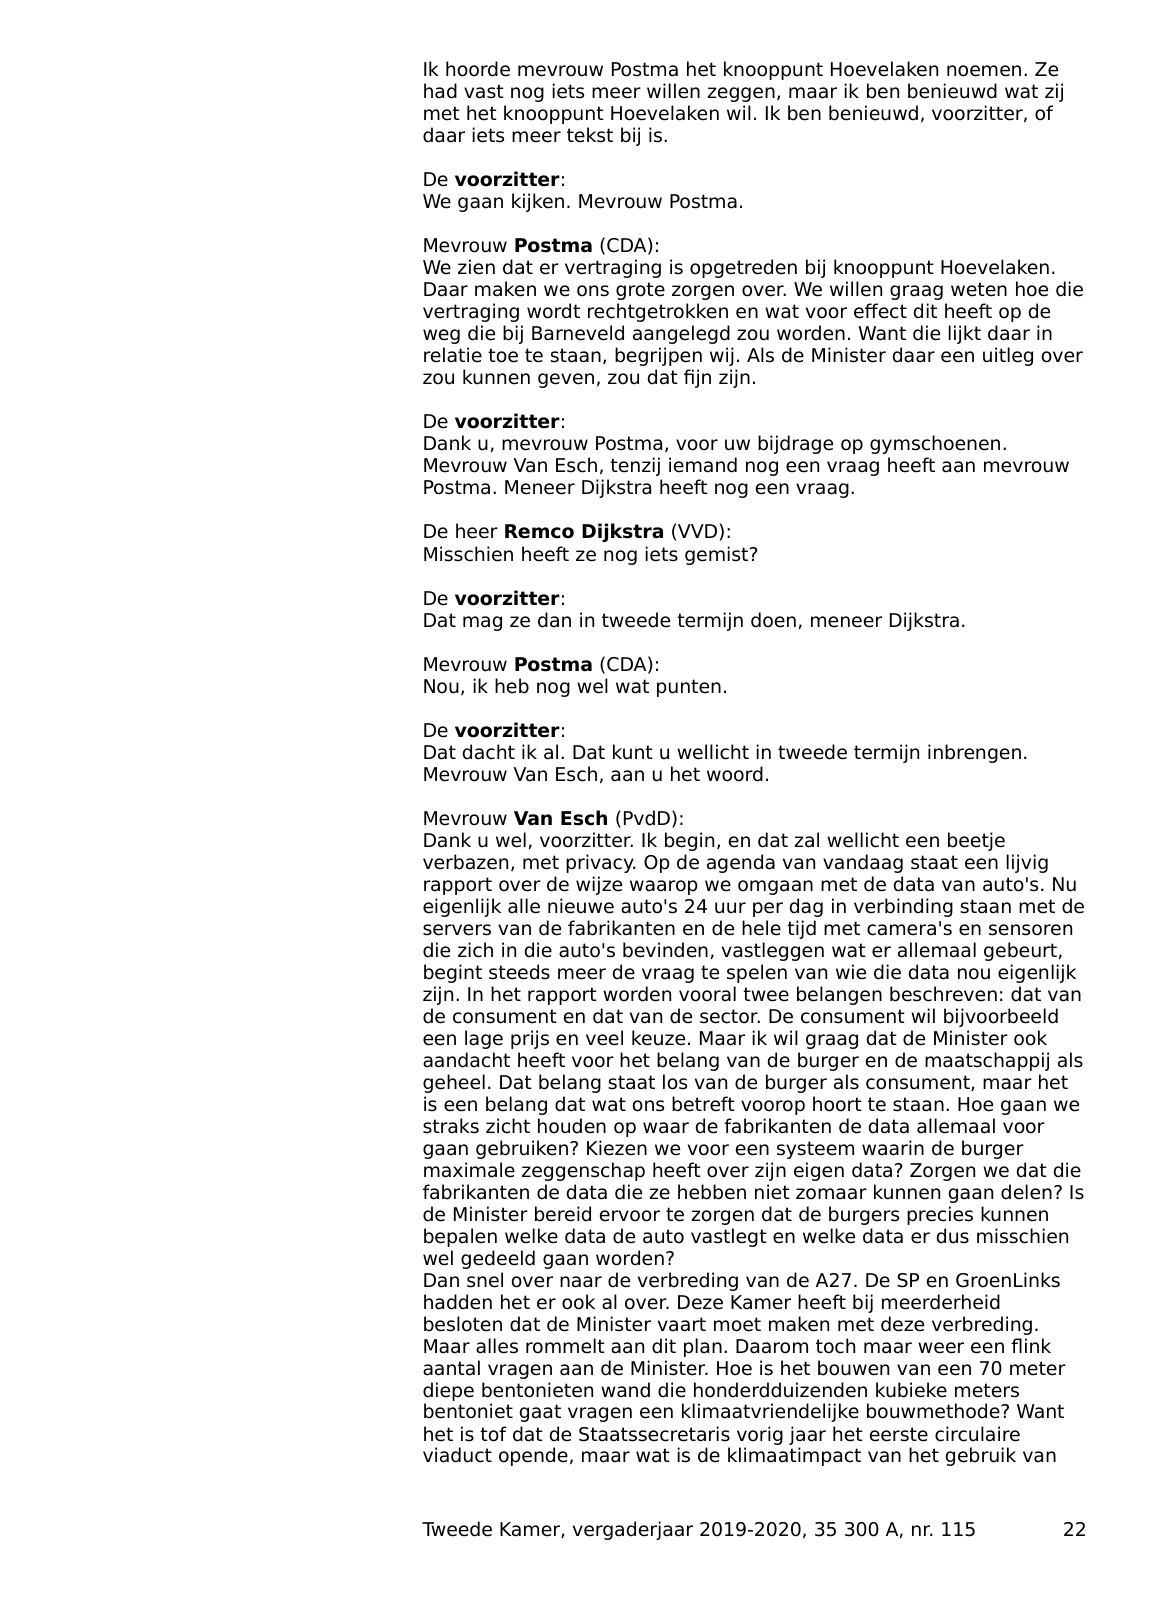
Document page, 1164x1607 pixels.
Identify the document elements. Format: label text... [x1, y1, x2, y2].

text Nou, ik heb nog wel wat punten. [422, 676, 1087, 698]
text We gaan kijken. Mevrouw Postma. [422, 191, 1087, 213]
text Dank u, mevrouw Postma, voor uw bijdrage op gymschoenen. Mevrouw Van Esch, tenzij iemand nog een vraag heeft aan mevrouw Postma. Meneer Dijkstra heeft nog een vraag. [422, 433, 1087, 499]
text De heer Remco Dijkstra (VVD): [422, 521, 1087, 543]
text Dat dacht ik al. Dat kunt u wellicht in tweede termijn inbrengen. [422, 742, 1087, 764]
text Ik hoorde mevrouw Postma het knooppunt Hoevelaken noemen. Ze had vast nog iets meer willen zeggen, maar ik ben benieuwd wat zij met het knooppunt Hoevelaken wil. Ik ben benieuwd, voorzitter, of daar iets meer tekst bij is. [422, 59, 1087, 147]
text Dan snel over naar de verbreding van de A27. De SP en GroenLinks hadden het er ook al over. Deze Kamer heeft bij meerderheid besloten dat de Minister vaart moet maken met deze verbreding. Maar alles rommelt aan dit plan. Daarom toch maar weer een flink aantal vragen aan de Minister. Hoe is het bouwen van een 70 meter diepe bentonieten wand die honderdduizenden kubieke meters bentoniet gaat vragen een klimaatvriendelijke bouwmethode? Want het is tof dat de Staatssecretaris vorig jaar het eerste circulaire viaduct opende, maar wat is de klimaatimpact van het gebruik van [422, 1269, 1087, 1467]
text Mevrouw Postma (CDA): [422, 235, 1087, 257]
text De voorzitter: [422, 720, 1087, 742]
text Dat mag ze dan in tweede termijn doen, meneer Dijkstra. [422, 609, 1087, 632]
text Mevrouw Postma (CDA): [422, 654, 1087, 676]
text Misschien heeft ze nog iets gemist? [422, 543, 1087, 565]
text Mevrouw Van Esch (PvdD): [422, 808, 1087, 830]
text Dank u wel, voorzitter. Ik begin, en dat zal wellicht een beetje verbazen, met privacy. Op de agenda van vandaag staat een lijvig rapport over de wijze waarop we omgaan met de data van auto's. Nu eigenlijk alle nieuwe auto's 24 uur per dag in verbinding staan met de servers van de fabrikanten en de hele tijd met camera's en sensoren die zich in die auto's bevinden, vastleggen wat er allemaal gebeurt, begint steeds meer de vraag te spelen van wie die data nou eigenlijk zijn. In het rapport worden vooral twee belangen beschreven: dat van de consument en dat van de sector. De consument wil bijvoorbeeld een lage prijs en veel keuze. Maar ik wil graag dat de Minister ook aandacht heeft voor het belang van de burger en de maatschappij als geheel. Dat belang staat los van de burger als consument, maar het is een belang dat wat ons betreft voorop hoort te staan. Hoe gaan we straks zicht houden op waar de fabrikanten de data allemaal voor gaan gebruiken? Kiezen we voor een systeem waarin de burger maximale zeggenschap heeft over zijn eigen data? Zorgen we dat die fabrikanten de data die ze hebben niet zomaar kunnen gaan delen? Is de Minister bereid ervoor te zorgen dat de burgers precies kunnen bepalen welke data de auto vastlegt en welke data er dus misschien wel gedeeld gaan worden? [422, 830, 1087, 1269]
text De voorzitter: [422, 411, 1087, 433]
text We zien dat er vertraging is opgetreden bij knooppunt Hoevelaken. Daar maken we ons grote zorgen over. We willen graag weten hoe die vertraging wordt rechtgetrokken en wat voor effect dit heeft op de weg die bij Barneveld aangelegd zou worden. Want die lijkt daar in relatie toe te staan, begrijpen wij. Als de Minister daar een uitleg over zou kunnen geven, zou dat fijn zijn. [422, 257, 1087, 389]
text De voorzitter: [422, 169, 1087, 191]
text De voorzitter: [422, 588, 1087, 609]
text Mevrouw Van Esch, aan u het woord. [422, 764, 1087, 786]
